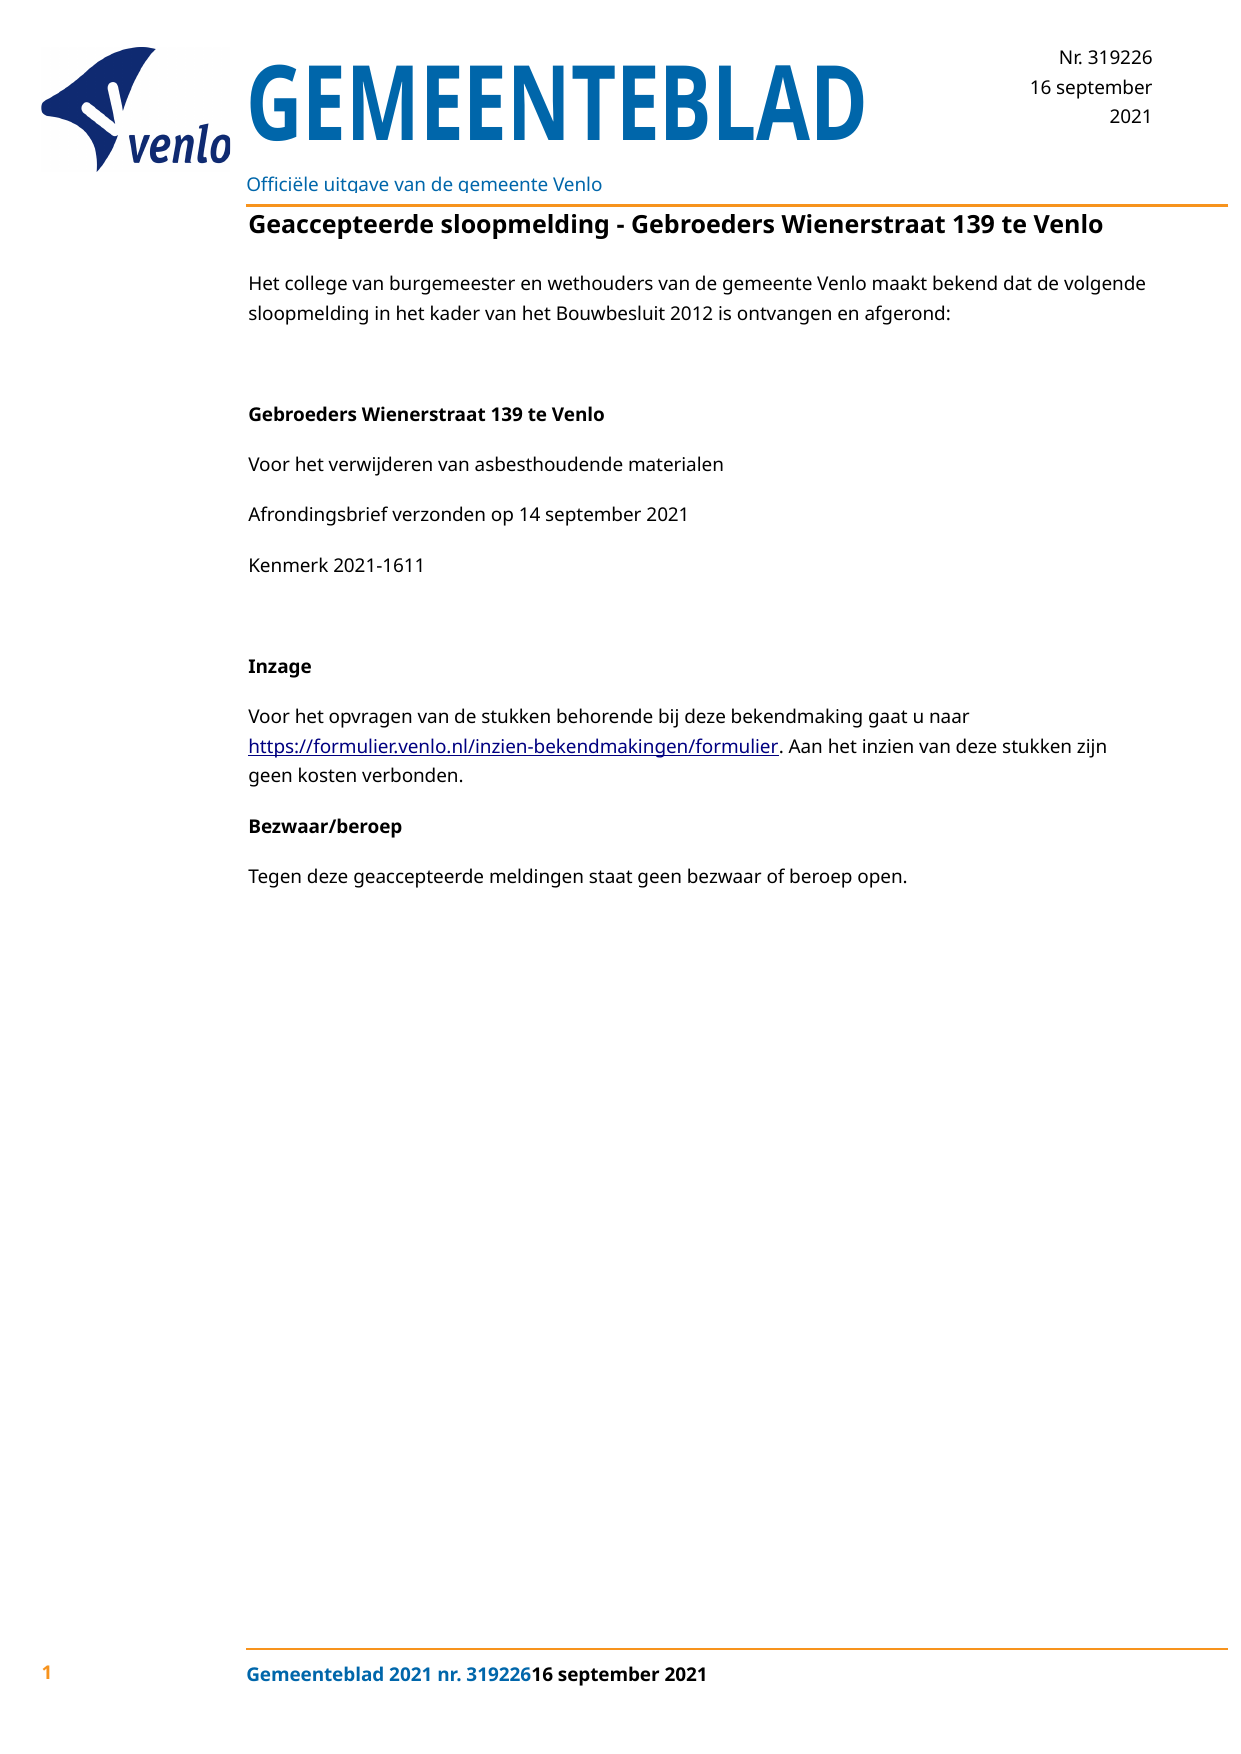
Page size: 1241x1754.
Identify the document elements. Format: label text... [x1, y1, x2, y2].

text Inzage [248, 653, 1152, 678]
picture [41, 47, 231, 172]
text Afrondingsbrief verzonden op 14 september 2021 [248, 502, 1152, 527]
text Voor het opvragen van de stukken behorende bij deze bekendmaking gaat u naar https://formulier.venlo.nl/inzien-bekendmakingen/formulier. Aan het inzien van deze stukken zijn geen kosten verbonden. [248, 703, 1152, 788]
text Gebroeders Wienerstraat 139 te Venlo [248, 401, 1152, 426]
text Het college van burgemeester en wethouders van de gemeente Venlo maakt bekend dat de volgende sloopmelding in het kader van het Bouwbesluit 2012 is ontvangen en afgerond: [248, 270, 1152, 326]
text Kenmerk 2021-1611 [248, 552, 1152, 578]
text Voor het verwijderen van asbesthoudende materialen [248, 451, 1152, 477]
text Bezwaar/beroep [248, 813, 1152, 838]
text Tegen deze geaccepteerde meldingen staat geen bezwaar of beroep open. [248, 863, 1152, 889]
text Geaccepteerde sloopmelding - Gebroeders Wienerstraat 139 te Venlo [248, 207, 1152, 241]
